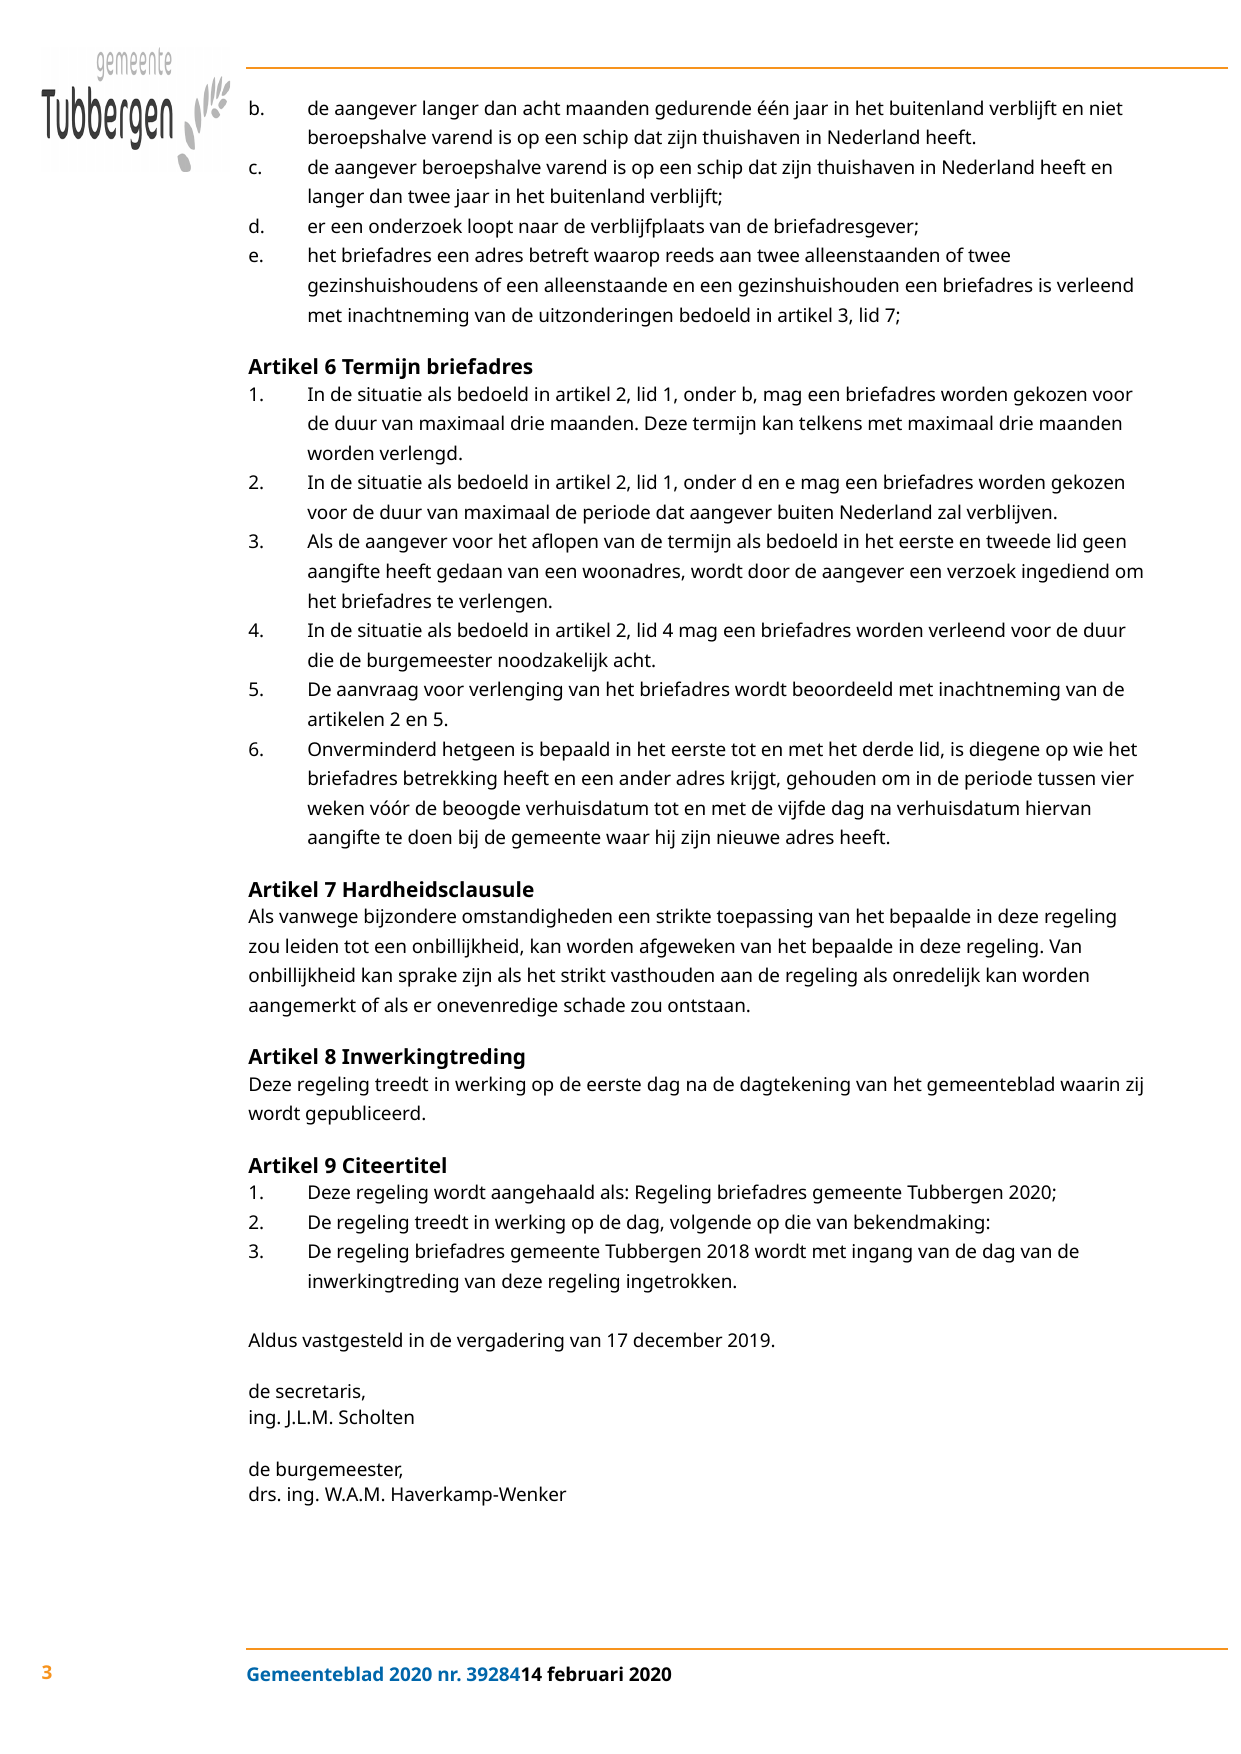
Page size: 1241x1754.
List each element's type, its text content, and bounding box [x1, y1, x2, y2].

list de aangever beroepshalve varend is op een schip dat zijn thuishaven in Nederland heeft en langer dan twee jaar in het buitenland verblijft; [248, 154, 1152, 209]
list In de situatie als bedoeld in artikel 2, lid 4 mag een briefadres worden verleend voor de duur die de burgemeester noodzakelijk acht. [248, 617, 1152, 673]
list De regeling treedt in werking op de dag, volgende op die van bekendmaking: [248, 1209, 1152, 1235]
text ing. J.L.M. Scholten [248, 1404, 1152, 1430]
list Deze regeling wordt aangehaald als: Regeling briefadres gemeente Tubbergen 2020; [248, 1179, 1152, 1205]
list De aanvraag voor verlenging van het briefadres wordt beoordeeld met inachtneming van de artikelen 2 en 5. [248, 677, 1152, 732]
text de secretaris, [248, 1379, 1152, 1404]
picture [41, 47, 231, 172]
text Artikel 9 Citeertitel [248, 1151, 1152, 1179]
list In de situatie als bedoeld in artikel 2, lid 1, onder b, mag een briefadres worden gekozen voor de duur van maximaal drie maanden. Deze termijn kan telkens met maximaal drie maanden worden verlengd. [248, 381, 1152, 466]
list Onverminderd hetgeen is bepaald in het eerste tot en met het derde lid, is diegene op wie het briefadres betrekking heeft en een ander adres krijgt, gehouden om in de periode tussen vier weken vóór de beoogde verhuisdatum tot en met de vijfde dag na verhuisdatum hiervan aangifte te doen bij de gemeente waar hij zijn nieuwe adres heeft. [248, 736, 1152, 850]
list het briefadres een adres betreft waarop reeds aan twee alleenstaanden of twee gezinshuishoudens of een alleenstaande en een gezinshuishouden een briefadres is verleend met inachtneming van de uitzonderingen bedoeld in artikel 3, lid 7; [248, 243, 1152, 328]
text Artikel 7 Hardheidsclausule [248, 875, 1152, 903]
list Als de aangever voor het aflopen van de termijn als bedoeld in het eerste en tweede lid geen aangifte heeft gedaan van een woonadres, wordt door de aangever een verzoek ingediend om het briefadres te verlengen. [248, 529, 1152, 613]
list De regeling briefadres gemeente Tubbergen 2018 wordt met ingang van de dag van de inwerkingtreding van deze regeling ingetrokken. [248, 1238, 1152, 1294]
text de burgemeester, [248, 1456, 1152, 1482]
list er een onderzoek loopt naar de verblijfplaats van de briefadresgever; [248, 213, 1152, 239]
text Artikel 6 Termijn briefadres [248, 352, 1152, 381]
text Als vanwege bijzondere omstandigheden een strikte toepassing van het bepaalde in deze regeling zou leiden tot een onbillijkheid, kan worden afgeweken van het bepaalde in deze regeling. Van onbillijkheid kan sprake zijn als het strikt vasthouden aan de regeling als onredelijk kan worden aangemerkt of als er onevenredige schade zou ontstaan. [248, 903, 1152, 1018]
text drs. ing. W.A.M. Haverkamp-Wenker [248, 1482, 1152, 1507]
text Aldus vastgesteld in de vergadering van 17 december 2019. [248, 1327, 1152, 1353]
text Artikel 8 Inwerkingtreding [248, 1042, 1152, 1071]
list In de situatie als bedoeld in artikel 2, lid 1, onder d en e mag een briefadres worden gekozen voor de duur van maximaal de periode dat aangever buiten Nederland zal verblijven. [248, 469, 1152, 525]
text Deze regeling treedt in werking op de eerste dag na de dagtekening van het gemeenteblad waarin zij wordt gepubliceerd. [248, 1071, 1152, 1126]
list de aangever langer dan acht maanden gedurende één jaar in het buitenland verblijft en niet beroepshalve varend is op een schip dat zijn thuishaven in Nederland heeft. [248, 95, 1152, 150]
